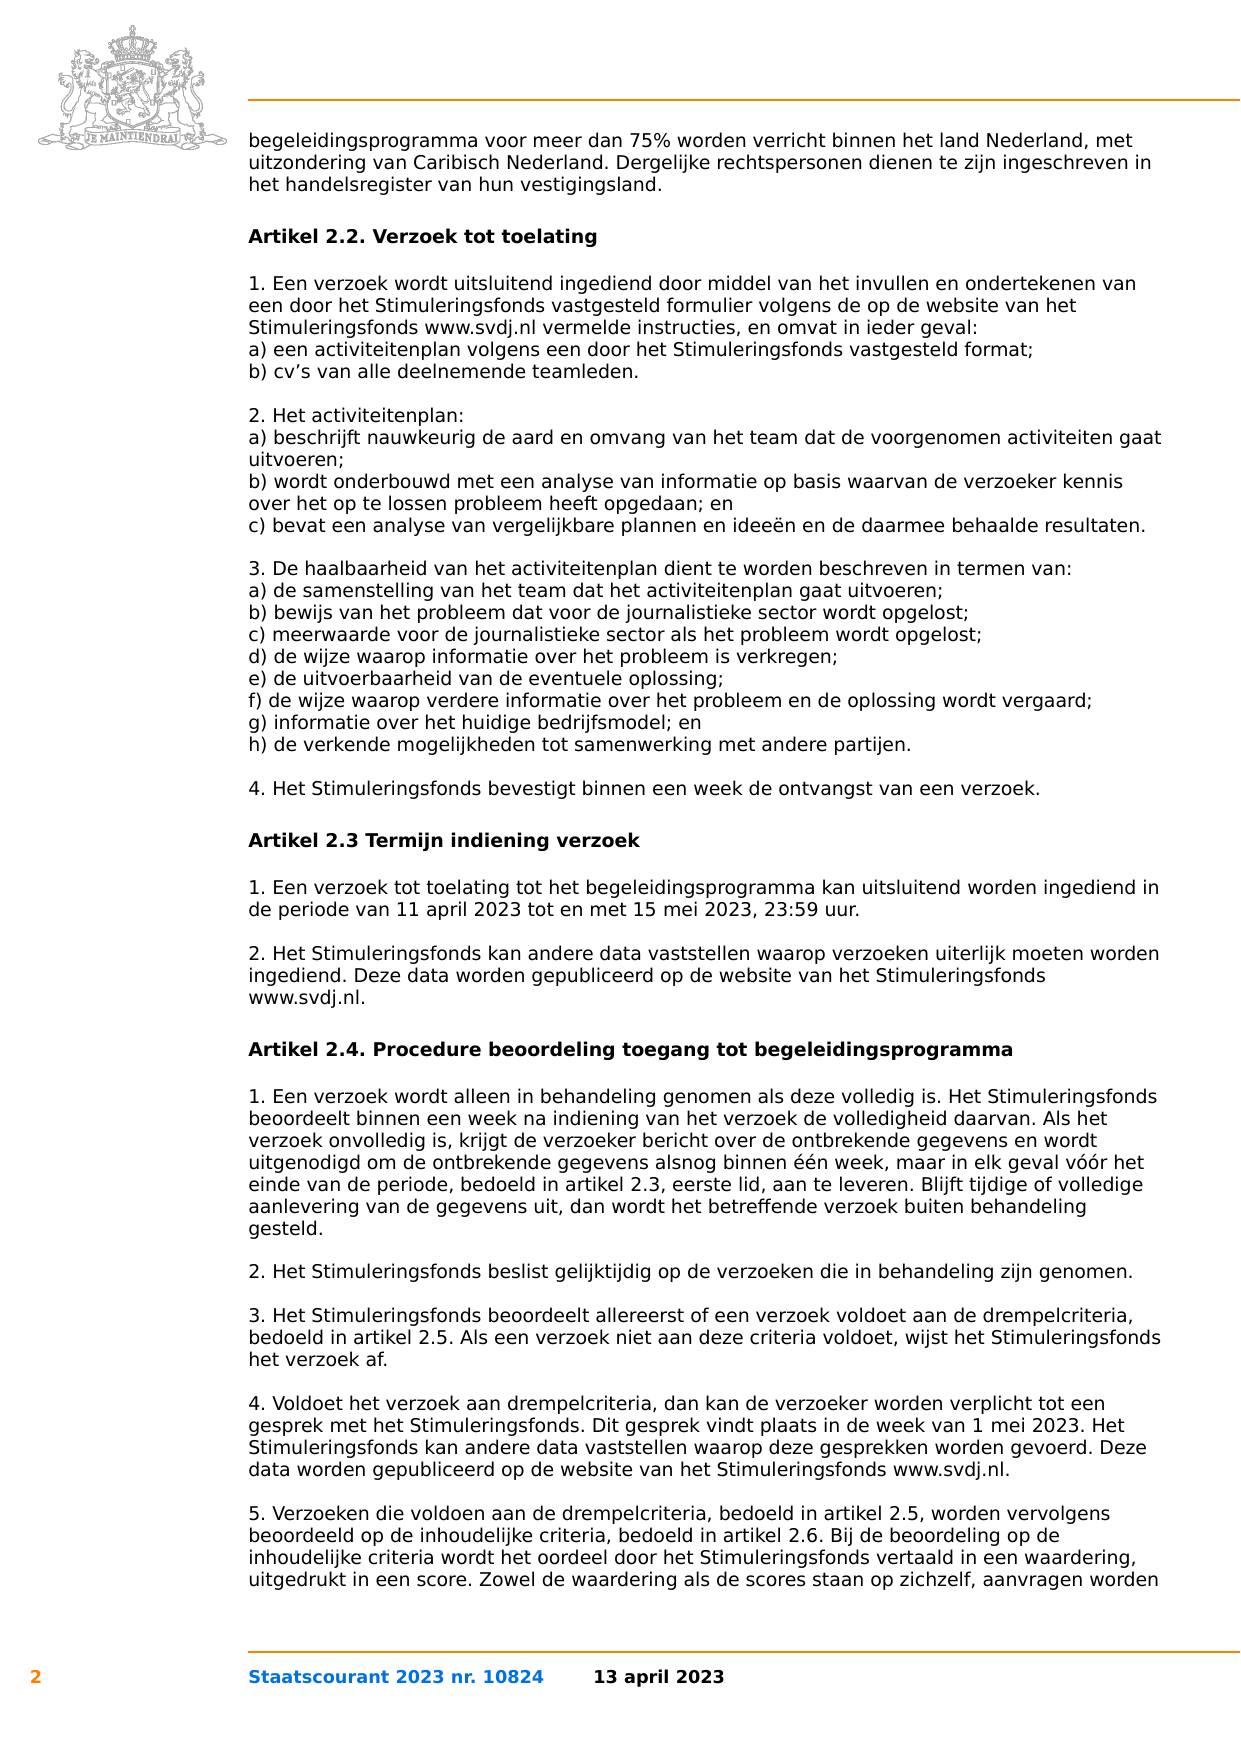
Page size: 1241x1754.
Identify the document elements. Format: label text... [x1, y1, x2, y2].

text f) de wijze waarop verdere informatie over het probleem en de oplossing wordt vergaard; [248, 690, 1163, 712]
text 4. Het Stimuleringsfonds bevestigt binnen een week de ontvangst van een verzoek. [248, 778, 1163, 800]
text 4. Voldoet het verzoek aan drempelcriteria, dan kan de verzoeker worden verplicht tot een gesprek met het Stimuleringsfonds. Dit gesprek vindt plaats in de week van 1 mei 2023. Het Stimuleringsfonds kan andere data vaststellen waarop deze gesprekken worden gevoerd. Deze data worden gepubliceerd op de website van het Stimuleringsfonds www.svdj.nl. [248, 1393, 1163, 1481]
text b) cv’s van alle deelnemende teamleden. [248, 361, 1163, 383]
text begeleidingsprogramma voor meer dan 75% worden verricht binnen het land Nederland, met uitzondering van Caribisch Nederland. Dergelijke rechtspersonen dienen te zijn ingeschreven in het handelsregister van hun vestigingsland. [248, 130, 1163, 196]
picture [38, 25, 227, 150]
text 1. Een verzoek wordt alleen in behandeling genomen als deze volledig is. Het Stimuleringsfonds beoordeelt binnen een week na indiening van het verzoek de volledigheid daarvan. Als het verzoek onvolledig is, krijgt de verzoeker bericht over de ontbrekende gegevens en wordt uitgenodigd om de ontbrekende gegevens alsnog binnen één week, maar in elk geval vóór het einde van de periode, bedoeld in artikel 2.3, eerste lid, aan te leveren. Blijft tijdige of volledige aanlevering van de gegevens uit, dan wordt het betreffende verzoek buiten behandeling gesteld. [248, 1086, 1163, 1239]
text g) informatie over het huidige bedrijfsmodel; en [248, 712, 1163, 734]
text 3. Het Stimuleringsfonds beoordeelt allereerst of een verzoek voldoet aan de drempelcriteria, bedoeld in artikel 2.5. Als een verzoek niet aan deze criteria voldoet, wijst het Stimuleringsfonds het verzoek af. [248, 1305, 1163, 1371]
text e) de uitvoerbaarheid van de eventuele oplossing; [248, 668, 1163, 690]
text b) wordt onderbouwd met een analyse van informatie op basis waarvan de verzoeker kennis over het op te lossen probleem heeft opgedaan; en [248, 471, 1163, 514]
text a) de samenstelling van het team dat het activiteitenplan gaat uitvoeren; [248, 580, 1163, 602]
subtitle Artikel 2.4. Procedure beoordeling toegang tot begeleidingsprogramma [248, 1039, 1163, 1061]
text b) bewijs van het probleem dat voor de journalistieke sector wordt opgelost; [248, 602, 1163, 624]
text c) bevat een analyse van vergelijkbare plannen en ideeën en de daarmee behaalde resultaten. [248, 514, 1163, 536]
subtitle Artikel 2.3 Termijn indiening verzoek [248, 830, 1163, 852]
subtitle Artikel 2.2. Verzoek tot toelating [248, 226, 1163, 248]
text 2. Het Stimuleringsfonds beslist gelijktijdig op de verzoeken die in behandeling zijn genomen. [248, 1261, 1163, 1283]
text c) meerwaarde voor de journalistieke sector als het probleem wordt opgelost; [248, 624, 1163, 646]
text a) beschrijft nauwkeurig de aard en omvang van het team dat de voorgenomen activiteiten gaat uitvoeren; [248, 427, 1163, 471]
text d) de wijze waarop informatie over het probleem is verkregen; [248, 646, 1163, 668]
text a) een activiteitenplan volgens een door het Stimuleringsfonds vastgesteld format; [248, 339, 1163, 361]
text h) de verkende mogelijkheden tot samenwerking met andere partijen. [248, 734, 1163, 756]
text 3. De haalbaarheid van het activiteitenplan dient te worden beschreven in termen van: [248, 558, 1163, 580]
text 1. Een verzoek wordt uitsluitend ingediend door middel van het invullen en ondertekenen van een door het Stimuleringsfonds vastgesteld formulier volgens de op de website van het Stimuleringsfonds www.svdj.nl vermelde instructies, en omvat in ieder geval: [248, 273, 1163, 339]
text 2. Het activiteitenplan: [248, 404, 1163, 427]
text 2. Het Stimuleringsfonds kan andere data vaststellen waarop verzoeken uiterlijk moeten worden ingediend. Deze data worden gepubliceerd op de website van het Stimuleringsfonds www.svdj.nl. [248, 943, 1163, 1009]
text 1. Een verzoek tot toelating tot het begeleidingsprogramma kan uitsluitend worden ingediend in de periode van 11 april 2023 tot en met 15 mei 2023, 23:59 uur. [248, 877, 1163, 921]
text 5. Verzoeken die voldoen aan de drempelcriteria, bedoeld in artikel 2.5, worden vervolgens beoordeeld op de inhoudelijke criteria, bedoeld in artikel 2.6. Bij de beoordeling op de inhoudelijke criteria wordt het oordeel door het Stimuleringsfonds vertaald in een waardering, uitgedrukt in een score. Zowel de waardering als de scores staan op zichzelf, aanvragen worden [248, 1503, 1163, 1591]
